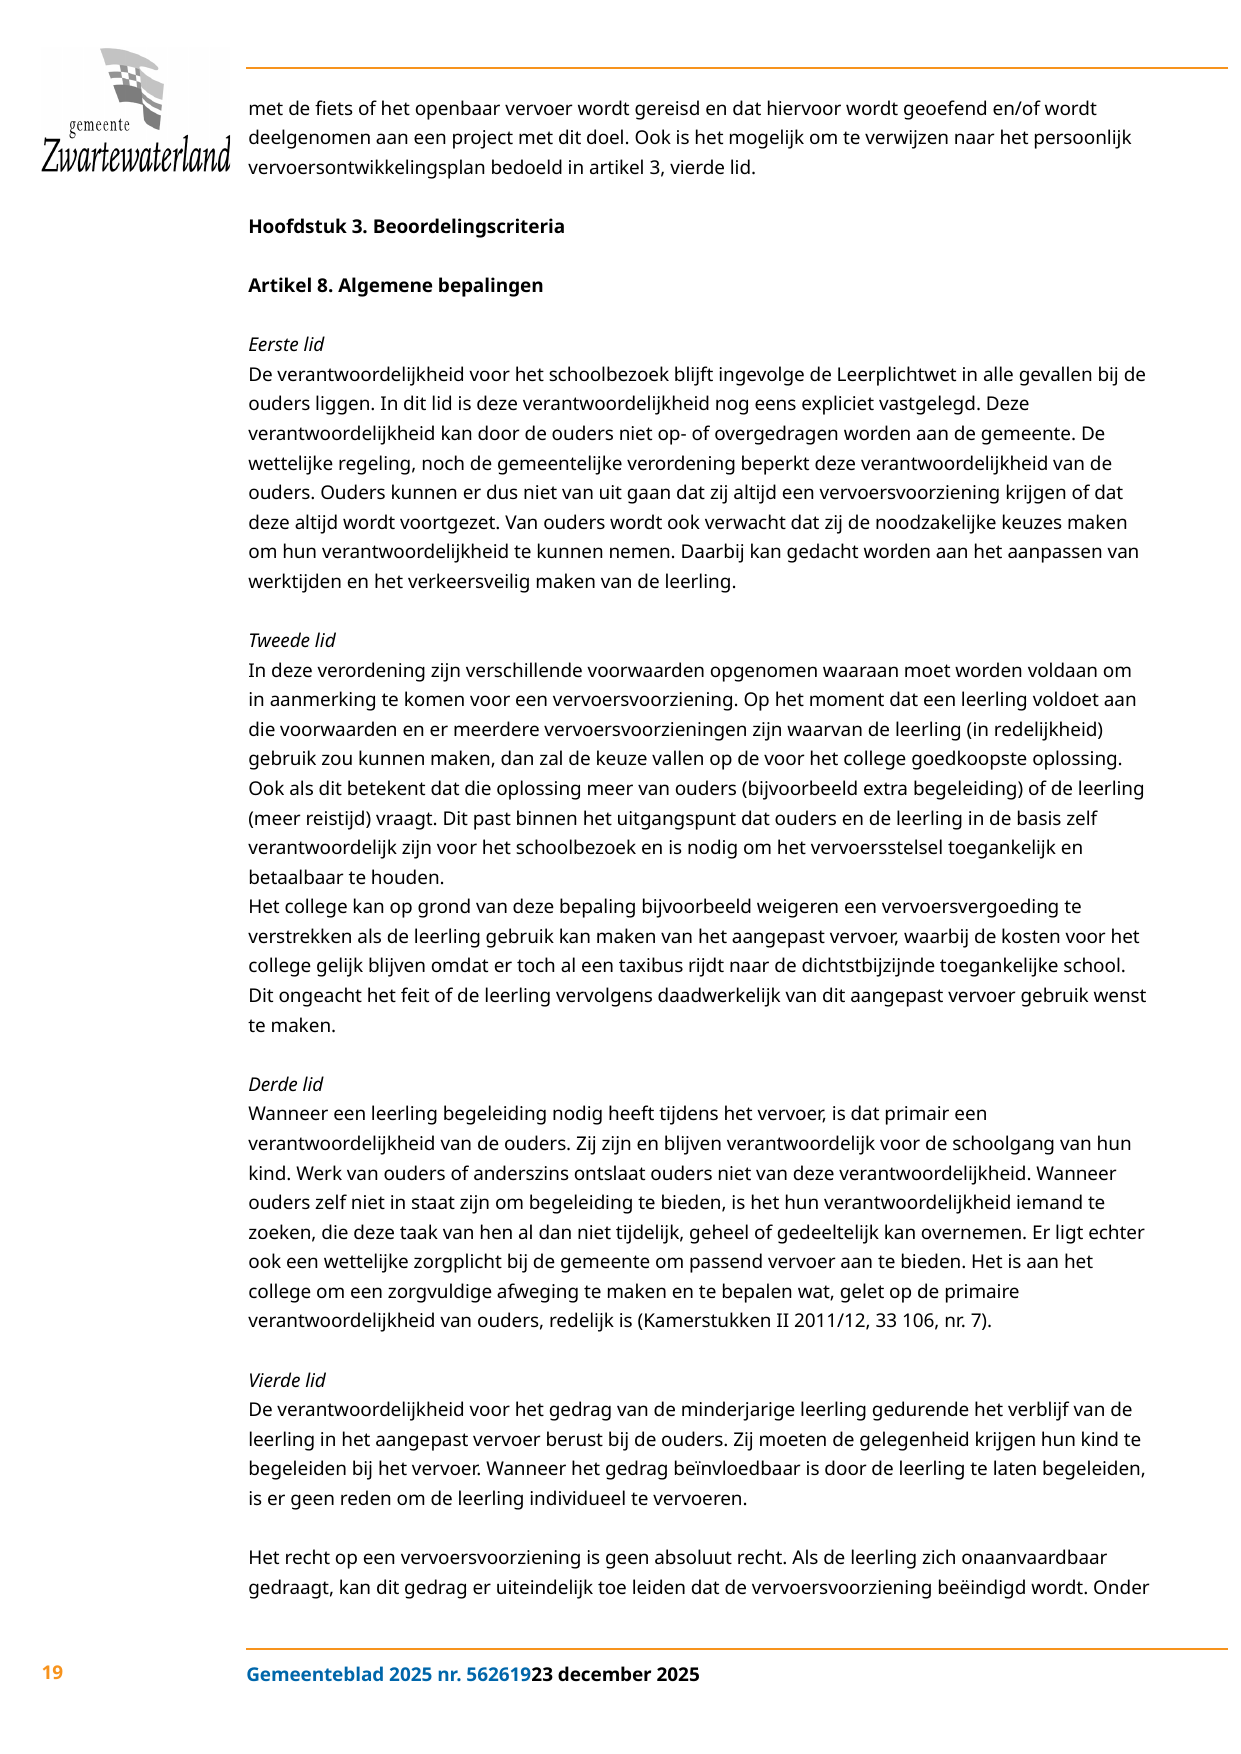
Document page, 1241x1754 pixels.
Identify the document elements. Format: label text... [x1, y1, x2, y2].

text Derde lid [248, 1071, 1152, 1097]
text De verantwoordelijkheid voor het gedrag van de minderjarige leerling gedurende het verblijf van de leerling in het aangepast vervoer berust bij de ouders. Zij moeten de gelegenheid krijgen hun kind te begeleiden bij het vervoer. Wanneer het gedrag beïnvloedbaar is door de leerling te laten begeleiden, is er geen reden om de leerling individueel te vervoeren. [248, 1396, 1152, 1511]
text Wanneer een leerling begeleiding nodig heeft tijdens het vervoer, is dat primair een verantwoordelijkheid van de ouders. Zij zijn en blijven verantwoordelijk voor de schoolgang van hun kind. Werk van ouders of anderszins ontslaat ouders niet van deze verantwoordelijkheid. Wanneer ouders zelf niet in staat zijn om begeleiding te bieden, is het hun verantwoordelijkheid iemand te zoeken, die deze taak van hen al dan niet tijdelijk, geheel of gedeeltelijk kan overnemen. Er ligt echter ook een wettelijke zorgplicht bij de gemeente om passend vervoer aan te bieden. Het is aan het college om een zorgvuldige afweging te maken en te bepalen wat, gelet op de primaire verantwoordelijkheid van ouders, redelijk is (Kamerstukken II 2011/12, 33 106, nr. 7). [248, 1101, 1152, 1333]
text Het college kan op grond van deze bepaling bijvoorbeeld weigeren een vervoersvergoeding te verstrekken als de leerling gebruik kan maken van het aangepast vervoer, waarbij de kosten voor het college gelijk blijven omdat er toch al een taxibus rijdt naar de dichtstbijzijnde toegankelijke school. Dit ongeacht het feit of de leerling vervolgens daadwerkelijk van dit aangepast vervoer gebruik wenst te maken. [248, 893, 1152, 1038]
text De verantwoordelijkheid voor het schoolbezoek blijft ingevolge de Leerplichtwet in alle gevallen bij de ouders liggen. In dit lid is deze verantwoordelijkheid nog eens expliciet vastgelegd. Deze verantwoordelijkheid kan door de ouders niet op- of overgedragen worden aan de gemeente. De wettelijke regeling, noch de gemeentelijke verordening beperkt deze verantwoordelijkheid van de ouders. Ouders kunnen er dus niet van uit gaan dat zij altijd een vervoersvoorziening krijgen of dat deze altijd wordt voortgezet. Van ouders wordt ook verwacht dat zij de noodzakelijke keuzes maken om hun verantwoordelijkheid te kunnen nemen. Daarbij kan gedacht worden aan het aanpassen van werktijden en het verkeersveilig maken van de leerling. [248, 361, 1152, 594]
text In deze verordening zijn verschillende voorwaarden opgenomen waaraan moet worden voldaan om in aanmerking te komen voor een vervoersvoorziening. Op het moment dat een leerling voldoet aan die voorwaarden en er meerdere vervoersvoorzieningen zijn waarvan de leerling (in redelijkheid) gebruik zou kunnen maken, dan zal de keuze vallen op de voor het college goedkoopste oplossing. Ook als dit betekent dat die oplossing meer van ouders (bijvoorbeeld extra begeleiding) of de leerling (meer reistijd) vraagt. Dit past binnen het uitgangspunt dat ouders en de leerling in de basis zelf verantwoordelijk zijn voor het schoolbezoek en is nodig om het vervoersstelsel toegankelijk en betaalbaar te houden. [248, 657, 1152, 890]
text Vierde lid [248, 1367, 1152, 1393]
text Tweede lid [248, 627, 1152, 653]
text Het recht op een vervoersvoorziening is geen absoluut recht. Als de leerling zich onaanvaardbaar gedraagt, kan dit gedrag er uiteindelijk toe leiden dat de vervoersvoorziening beëindigd wordt. Onder [248, 1544, 1152, 1600]
text Artikel 8. Algemene bepalingen [248, 272, 1152, 298]
text met de fiets of het openbaar vervoer wordt gereisd en dat hiervoor wordt geoefend en/of wordt deelgenomen aan een project met dit doel. Ook is het mogelijk om te verwijzen naar het persoonlijk vervoersontwikkelingsplan bedoeld in artikel 3, vierde lid. [248, 95, 1152, 180]
text Hoofdstuk 3. Beoordelingscriteria [248, 213, 1152, 239]
text Eerste lid [248, 331, 1152, 357]
picture [41, 47, 231, 172]
